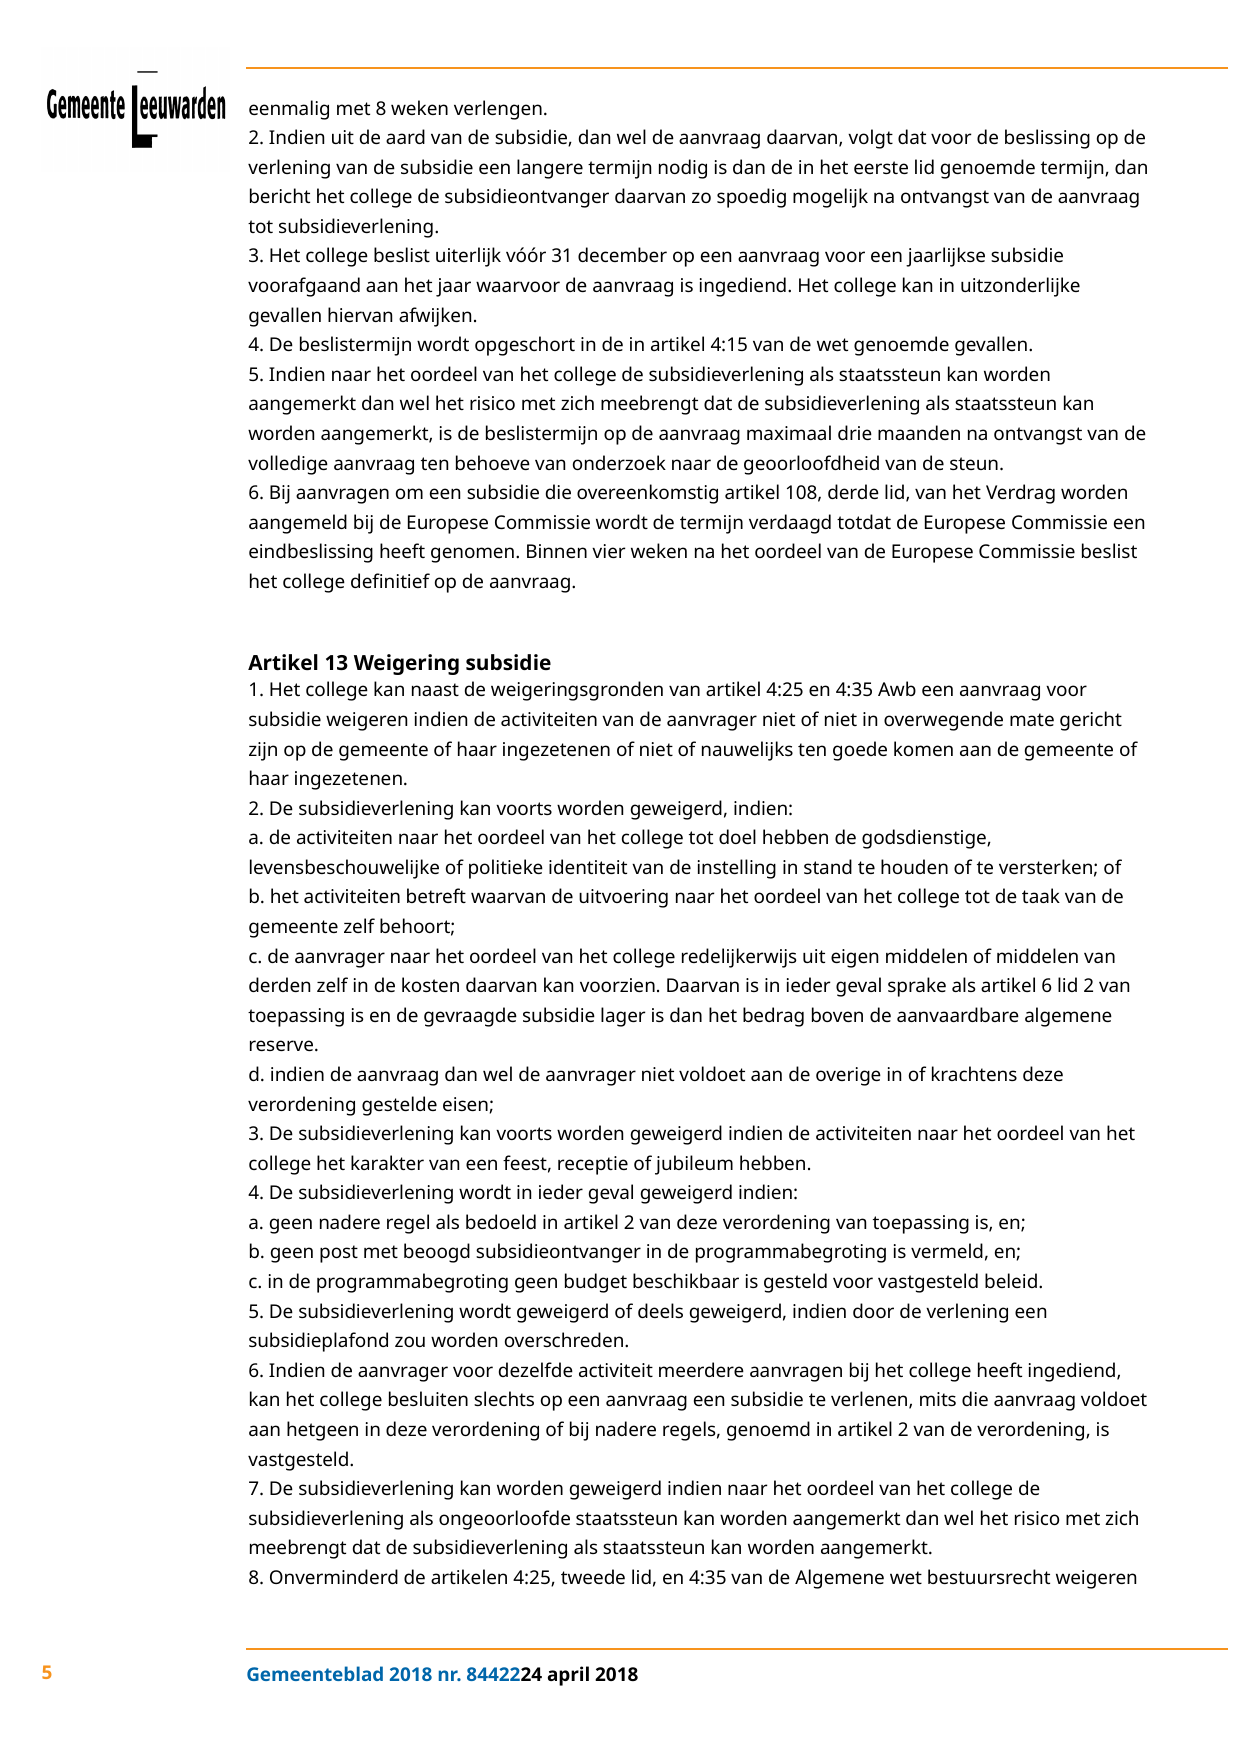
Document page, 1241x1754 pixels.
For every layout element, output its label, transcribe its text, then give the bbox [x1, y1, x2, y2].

text eenmalig met 8 weken verlengen. [248, 95, 1152, 121]
text 5. De subsidieverlening wordt geweigerd of deels geweigerd, indien door de verlening een subsidieplafond zou worden overschreden. [248, 1298, 1152, 1353]
text 1. Het college kan naast de weigeringsgronden van artikel 4:25 en 4:35 Awb een aanvraag voor subsidie weigeren indien de activiteiten van de aanvrager niet of niet in overwegende mate gericht zijn op de gemeente of haar ingezetenen of niet of nauwelijks ten goede komen aan de gemeente of haar ingezetenen. [248, 677, 1152, 791]
text 2. De subsidieverlening kan voorts worden geweigerd, indien: [248, 795, 1152, 821]
text c. in de programmabegroting geen budget beschikbaar is gesteld voor vastgesteld beleid. [248, 1268, 1152, 1294]
text 4. De beslistermijn wordt opgeschort in de in artikel 4:15 van de wet genoemde gevallen. [248, 331, 1152, 357]
text c. de aanvrager naar het oordeel van het college redelijkerwijs uit eigen middelen of middelen van derden zelf in de kosten daarvan kan voorzien. Daarvan is in ieder geval sprake als artikel 6 lid 2 van toepassing is en de gevraagde subsidie lager is dan het bedrag boven de aanvaardbare algemene reserve. [248, 943, 1152, 1057]
text 3. Het college beslist uiterlijk vóór 31 december op een aanvraag voor een jaarlijkse subsidie voorafgaand aan het jaar waarvoor de aanvraag is ingediend. Het college kan in uitzonderlijke gevallen hiervan afwijken. [248, 243, 1152, 328]
text a. de activiteiten naar het oordeel van het college tot doel hebben de godsdienstige, levensbeschouwelijke of politieke identiteit van de instelling in stand te houden of te versterken; of [248, 824, 1152, 880]
text 8. Onverminderd de artikelen 4:25, tweede lid, en 4:35 van de Algemene wet bestuursrecht weigeren [248, 1564, 1152, 1590]
picture [41, 47, 231, 172]
text d. indien de aanvraag dan wel de aanvrager niet voldoet aan de overige in of krachtens deze verordening gestelde eisen; [248, 1061, 1152, 1116]
text b. geen post met beoogd subsidieontvanger in de programmabegroting is vermeld, en; [248, 1239, 1152, 1264]
text 6. Indien de aanvrager voor dezelfde activiteit meerdere aanvragen bij het college heeft ingediend, kan het college besluiten slechts op een aanvraag een subsidie te verlenen, mits die aanvraag voldoet aan hetgeen in deze verordening of bij nadere regels, genoemd in artikel 2 van de verordening, is vastgesteld. [248, 1357, 1152, 1471]
text 2. Indien uit de aard van de subsidie, dan wel de aanvraag daarvan, volgt dat voor de beslissing op de verlening van de subsidie een langere termijn nodig is dan de in het eerste lid genoemde termijn, dan bericht het college de subsidieontvanger daarvan zo spoedig mogelijk na ontvangst van de aanvraag tot subsidieverlening. [248, 124, 1152, 239]
text 6. Bij aanvragen om een subsidie die overeenkomstig artikel 108, derde lid, van het Verdrag worden aangemeld bij de Europese Commissie wordt de termijn verdaagd totdat de Europese Commissie een eindbeslissing heeft genomen. Binnen vier weken na het oordeel van de Europese Commissie beslist het college definitief op de aanvraag. [248, 479, 1152, 594]
text 3. De subsidieverlening kan voorts worden geweigerd indien de activiteiten naar het oordeel van het college het karakter van een feest, receptie of jubileum hebben. [248, 1120, 1152, 1176]
text a. geen nadere regel als bedoeld in artikel 2 van deze verordening van toepassing is, en; [248, 1209, 1152, 1235]
text 7. De subsidieverlening kan worden geweigerd indien naar het oordeel van het college de subsidieverlening als ongeoorloofde staatssteun kan worden aangemerkt dan wel het risico met zich meebrengt dat de subsidieverlening als staatssteun kan worden aangemerkt. [248, 1475, 1152, 1560]
text Artikel 13 Weigering subsidie [248, 648, 1152, 677]
text b. het activiteiten betreft waarvan de uitvoering naar het oordeel van het college tot de taak van de gemeente zelf behoort; [248, 884, 1152, 939]
text 5. Indien naar het oordeel van het college de subsidieverlening als staatssteun kan worden aangemerkt dan wel het risico met zich meebrengt dat de subsidieverlening als staatssteun kan worden aangemerkt, is de beslistermijn op de aanvraag maximaal drie maanden na ontvangst van de volledige aanvraag ten behoeve van onderzoek naar de geoorloofdheid van de steun. [248, 361, 1152, 476]
text 4. De subsidieverlening wordt in ieder geval geweigerd indien: [248, 1179, 1152, 1205]
